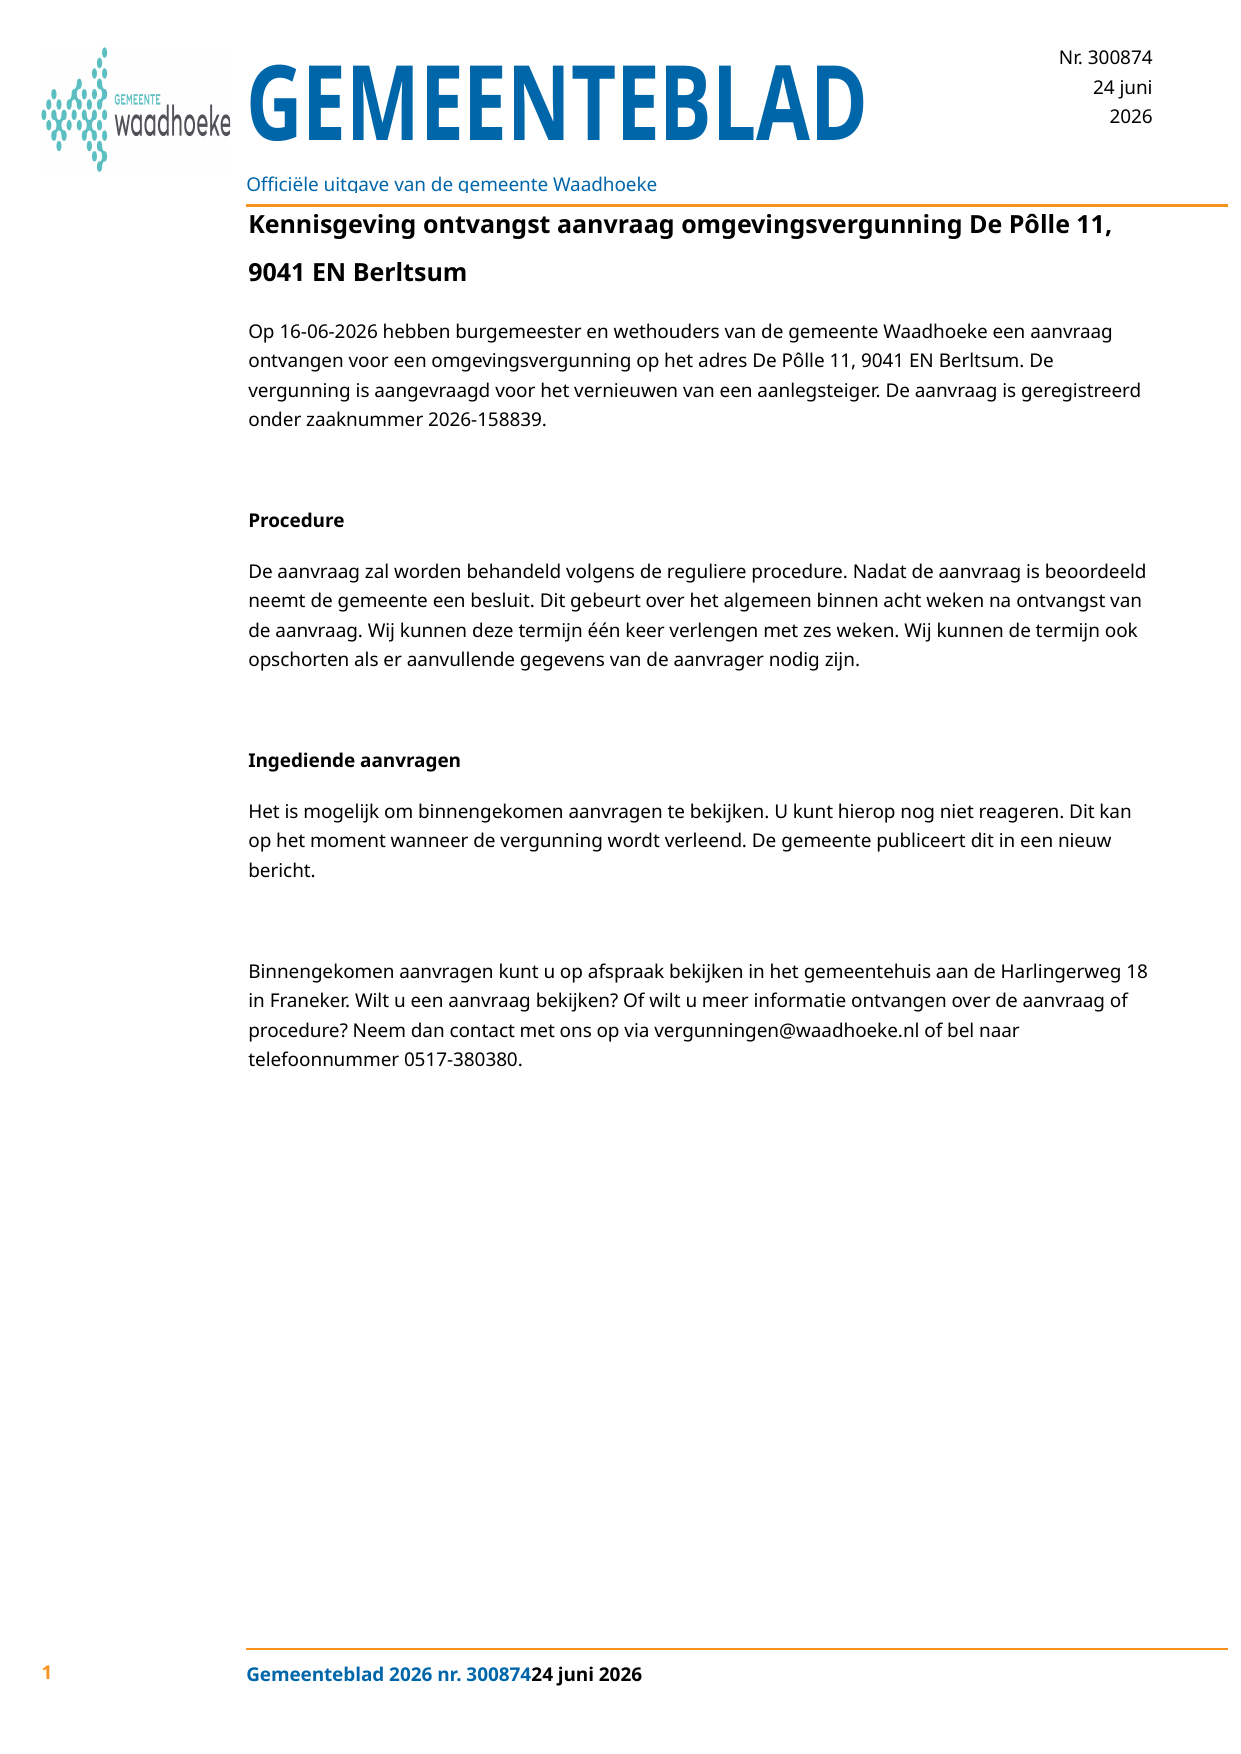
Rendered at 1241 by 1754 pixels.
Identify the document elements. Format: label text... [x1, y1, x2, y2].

text Procedure [248, 507, 1152, 533]
text Binnengekomen aanvragen kunt u op afspraak bekijken in het gemeentehuis aan de Harlingerweg 18 in Franeker. Wilt u een aanvraag bekijken? Of wilt u meer informatie ontvangen over de aanvraag of procedure? Neem dan contact met ons op via vergunningen@waadhoeke.nl of bel naar telefoonnummer 0517-380380. [248, 958, 1152, 1072]
text Ingediende aanvragen [248, 747, 1152, 773]
text Op 16-06-2026 hebben burgemeester en wethouders van de gemeente Waadhoeke een aanvraag ontvangen voor een omgevingsvergunning op het adres De Pôlle 11, 9041 EN Berltsum. De vergunning is aangevraagd voor het vernieuwen van een aanlegsteiger. De aanvraag is geregistreerd onder zaaknummer 2026-158839. [248, 318, 1152, 432]
text De aanvraag zal worden behandeld volgens de reguliere procedure. Nadat de aanvraag is beoordeeld neemt de gemeente een besluit. Dit gebeurt over het algemeen binnen acht weken na ontvangst van de aanvraag. Wij kunnen deze termijn één keer verlengen met zes weken. Wij kunnen de termijn ook opschorten als er aanvullende gegevens van de aanvrager nodig zijn. [248, 558, 1152, 672]
picture [41, 47, 231, 172]
text Het is mogelijk om binnengekomen aanvragen te bekijken. U kunt hierop nog niet reageren. Dit kan op het moment wanneer de vergunning wordt verleend. De gemeente publiceert dit in een nieuw bericht. [248, 798, 1152, 883]
text Kennisgeving ontvangst aanvraag omgevingsvergunning De Pôlle 11, 9041 EN Berltsum [248, 207, 1152, 288]
